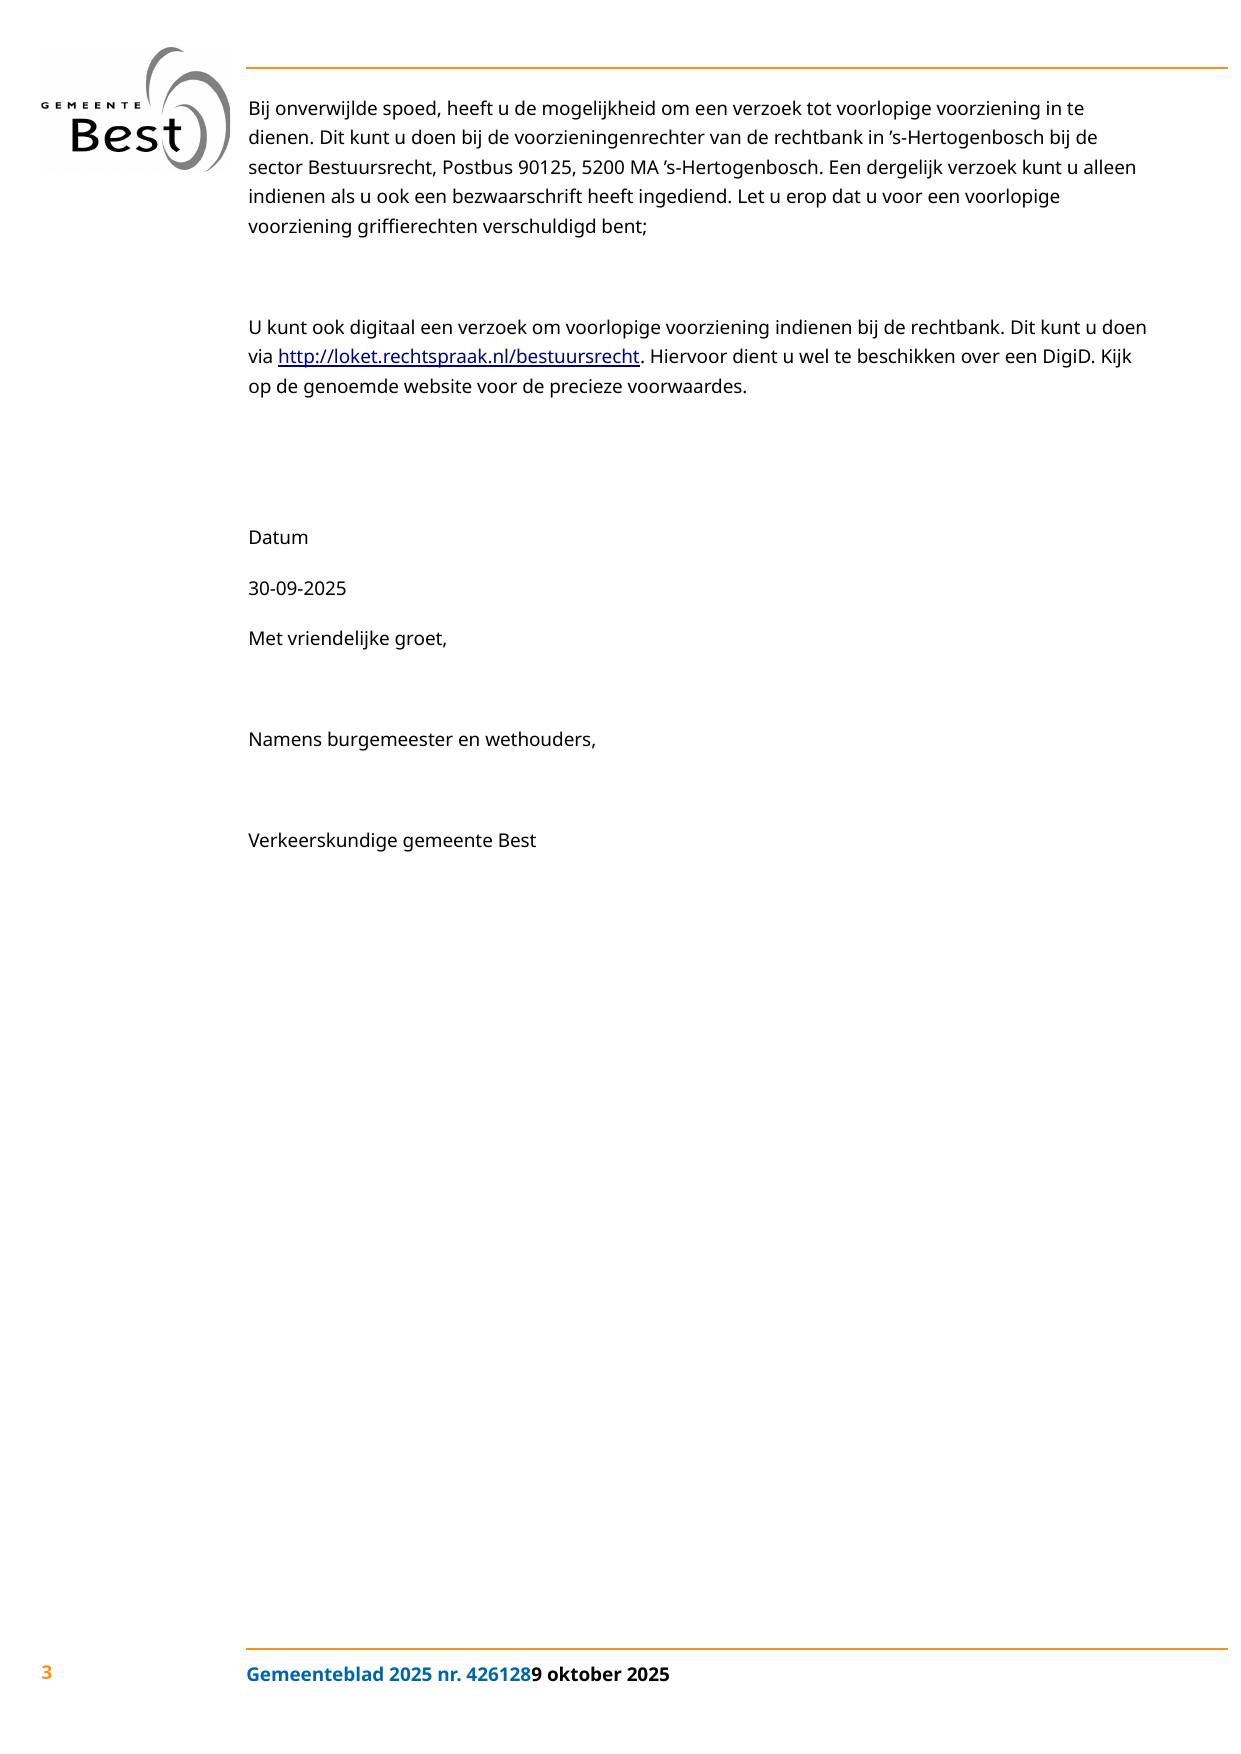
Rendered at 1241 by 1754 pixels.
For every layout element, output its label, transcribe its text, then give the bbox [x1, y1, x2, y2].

text Met vriendelijke groet, [248, 625, 1152, 651]
text Bij onverwijlde spoed, heeft u de mogelijkheid om een verzoek tot voorlopige voorziening in te dienen. Dit kunt u doen bij de voorzieningenrechter van de rechtbank in ’s-Hertogenbosch bij de sector Bestuursrecht, Postbus 90125, 5200 MA ’s-Hertogenbosch. Een dergelijk verzoek kunt u alleen indienen als u ook een bezwaarschrift heeft ingediend. Let u erop dat u voor een voorlopige voorziening griffierechten verschuldigd bent; [248, 95, 1152, 239]
text Verkeerskundige gemeente Best [248, 827, 1152, 853]
text Namens burgemeester en wethouders, [248, 726, 1152, 752]
text 30-09-2025 [248, 575, 1152, 601]
picture [41, 47, 231, 172]
text U kunt ook digitaal een verzoek om voorlopige voorziening indienen bij de rechtbank. Dit kunt u doen via http://loket.rechtspraak.nl/bestuursrecht. Hiervoor dient u wel te beschikken over een DigiD. Kijk op de genoemde website voor de precieze voorwaardes. [248, 314, 1152, 399]
text Datum [248, 524, 1152, 550]
